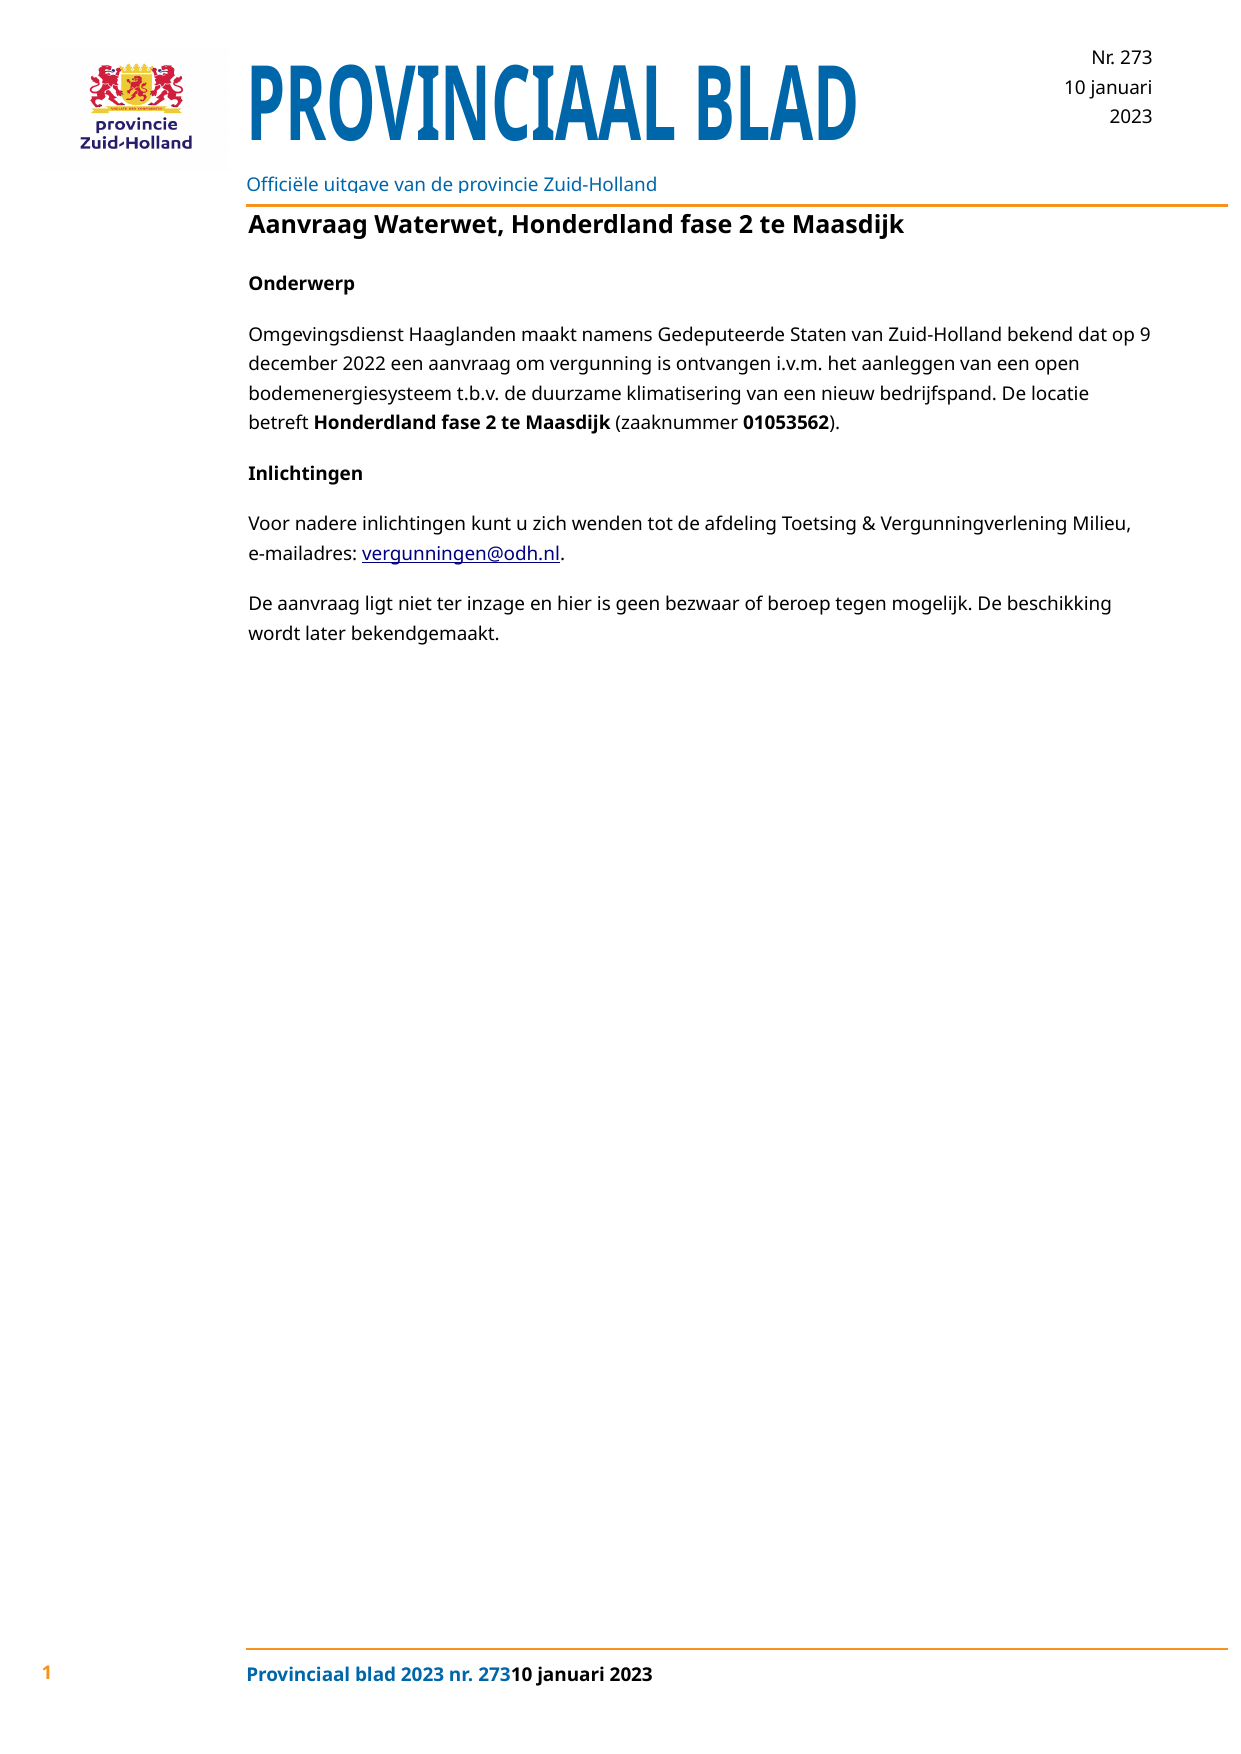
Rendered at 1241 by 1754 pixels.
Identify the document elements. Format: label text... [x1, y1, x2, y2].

text Onderwerp [248, 270, 1152, 296]
text Omgevingsdienst Haaglanden maakt namens Gedeputeerde Staten van Zuid-Holland bekend dat op 9 december 2022 een aanvraag om vergunning is ontvangen i.v.m. het aanleggen van een open bodemenergiesysteem t.b.v. de duurzame klimatisering van een nieuw bedrijfspand. De locatie betreft Honderdland fase 2 te Maasdijk (zaaknummer 01053562). [248, 321, 1152, 435]
picture [41, 47, 231, 172]
text Inlichtingen [248, 460, 1152, 486]
text De aanvraag ligt niet ter inzage en hier is geen bezwaar of beroep tegen mogelijk. De beschikking wordt later bekendgemaakt. [248, 590, 1152, 646]
text Voor nadere inlichtingen kunt u zich wenden tot de afdeling Toetsing & Vergunningverlening Milieu, e-mailadres: vergunningen@odh.nl. [248, 510, 1152, 566]
text Aanvraag Waterwet, Honderdland fase 2 te Maasdijk [248, 207, 1152, 241]
